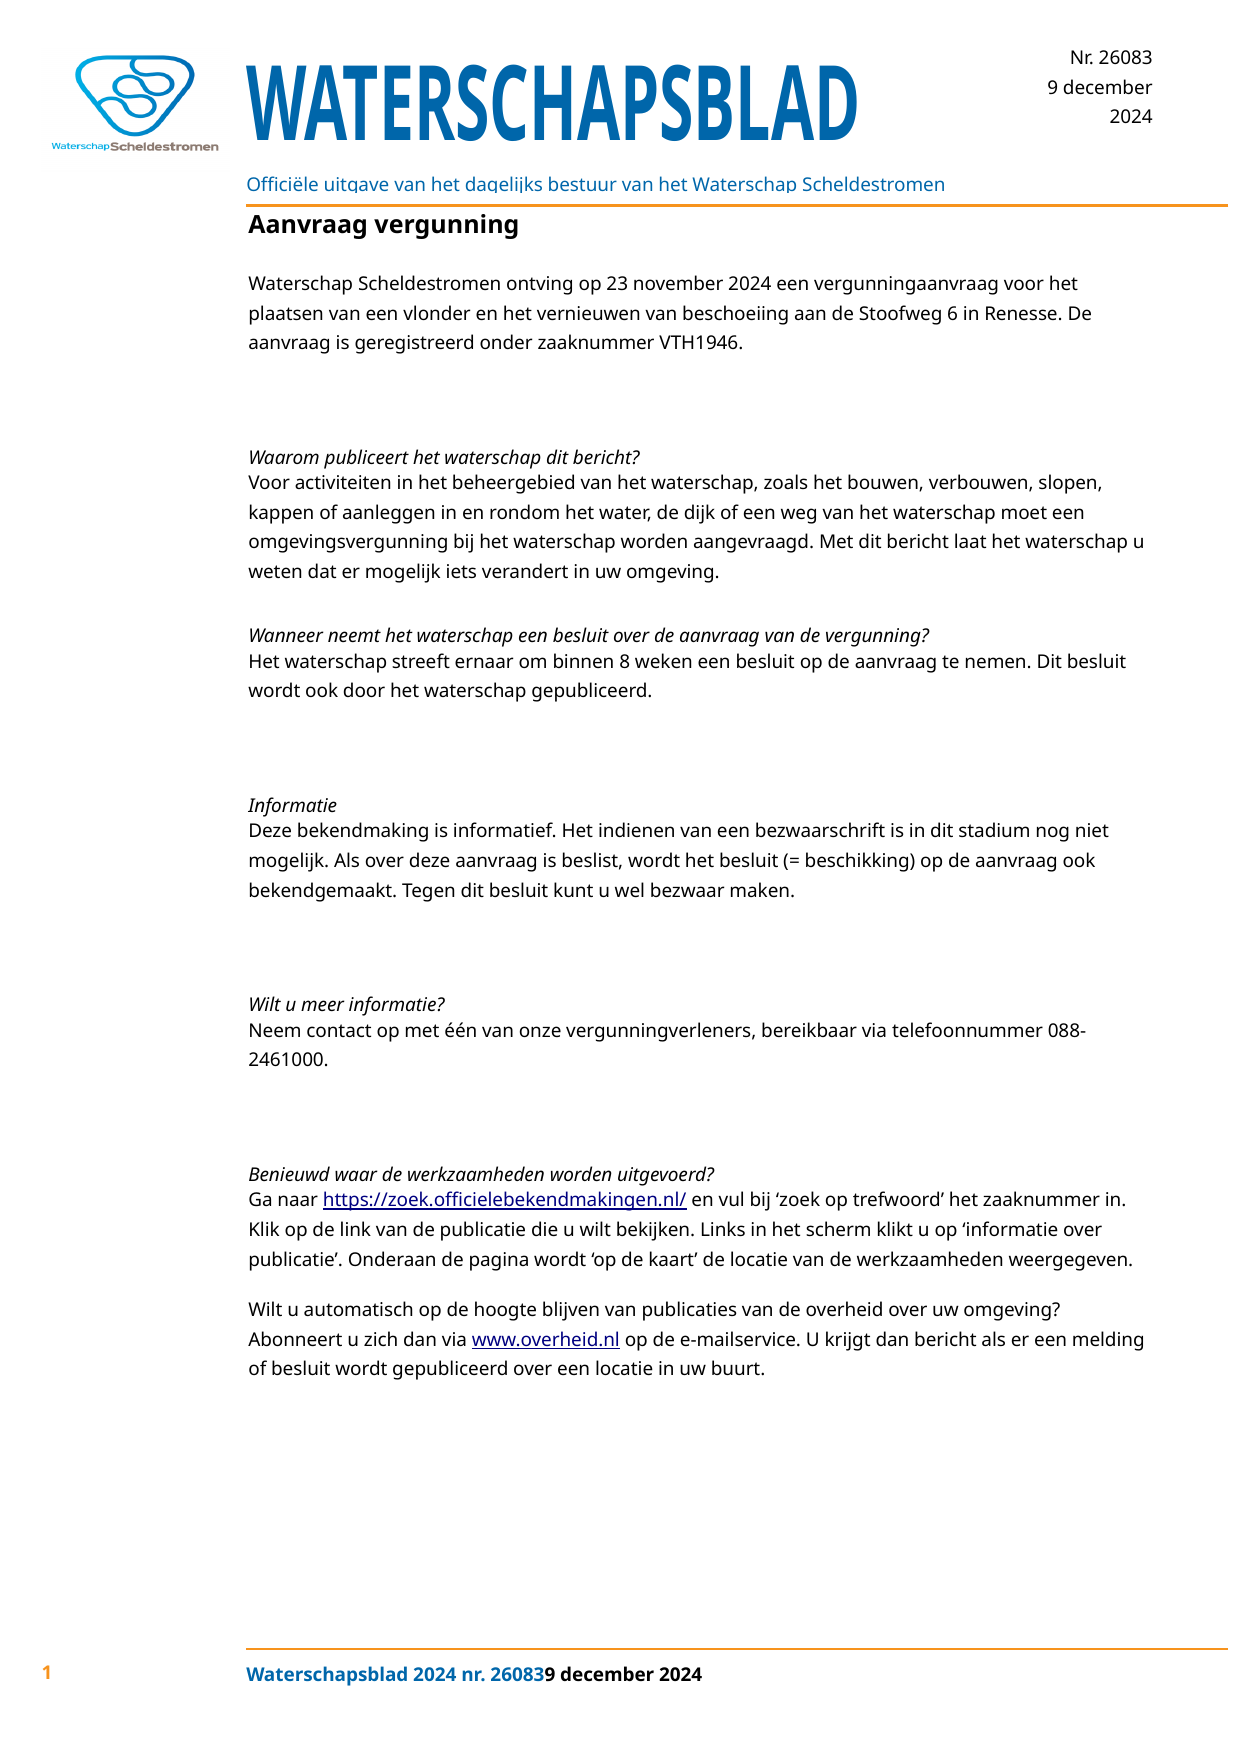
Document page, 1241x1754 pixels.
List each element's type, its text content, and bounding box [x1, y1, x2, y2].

text Voor activiteiten in het beheergebied van het waterschap, zoals het bouwen, verbouwen, slopen, kappen of aanleggen in en rondom het water, de dijk of een weg van het waterschap moet een omgevingsvergunning bij het waterschap worden aangevraagd. Met dit bericht laat het waterschap u weten dat er mogelijk iets verandert in uw omgeving. [248, 469, 1152, 584]
text Waarom publiceert het waterschap dit bericht? [248, 444, 1152, 469]
text Benieuwd waar de werkzaamheden worden uitgevoerd? [248, 1161, 1152, 1187]
text Informatie [248, 792, 1152, 818]
text Aanvraag vergunning [248, 207, 1152, 241]
text Wilt u meer informatie? [248, 991, 1152, 1017]
text Wanneer neemt het waterschap een besluit over de aanvraag van de vergunning? [248, 622, 1152, 648]
text Het waterschap streeft ernaar om binnen 8 weken een besluit op de aanvraag te nemen. Dit besluit wordt ook door het waterschap gepubliceerd. [248, 648, 1152, 703]
text Waterschap Scheldestromen ontving op 23 november 2024 een vergunningaanvraag voor het plaatsen van een vlonder en het vernieuwen van beschoeiing aan de Stoofweg 6 in Renesse. De aanvraag is geregistreerd onder zaaknummer VTH1946. [248, 270, 1152, 355]
text Ga naar https://zoek.officielebekendmakingen.nl/ en vul bij ‘zoek op trefwoord’ het zaaknummer in. Klik op de link van de publicatie die u wilt bekijken. Links in het scherm klikt u op ‘informatie over publicatie’. Onderaan de pagina wordt ‘op de kaart’ de locatie van de werkzaamheden weergegeven. [248, 1187, 1152, 1272]
text Deze bekendmaking is informatief. Het indienen van een bezwaarschrift is in dit stadium nog niet mogelijk. Als over deze aanvraag is beslist, wordt het besluit (= beschikking) op de aanvraag ook bekendgemaakt. Tegen dit besluit kunt u wel bezwaar maken. [248, 818, 1152, 903]
text Neem contact op met één van onze vergunningverleners, bereikbaar via telefoonnummer 088-2461000. [248, 1017, 1152, 1072]
text Wilt u automatisch op de hoogte blijven van publicaties van de overheid over uw omgeving? Abonneert u zich dan via www.overheid.nl op de e-mailservice. U krijgt dan bericht als er een melding of besluit wordt gepubliceerd over een locatie in uw buurt. [248, 1296, 1152, 1381]
picture [41, 47, 231, 172]
